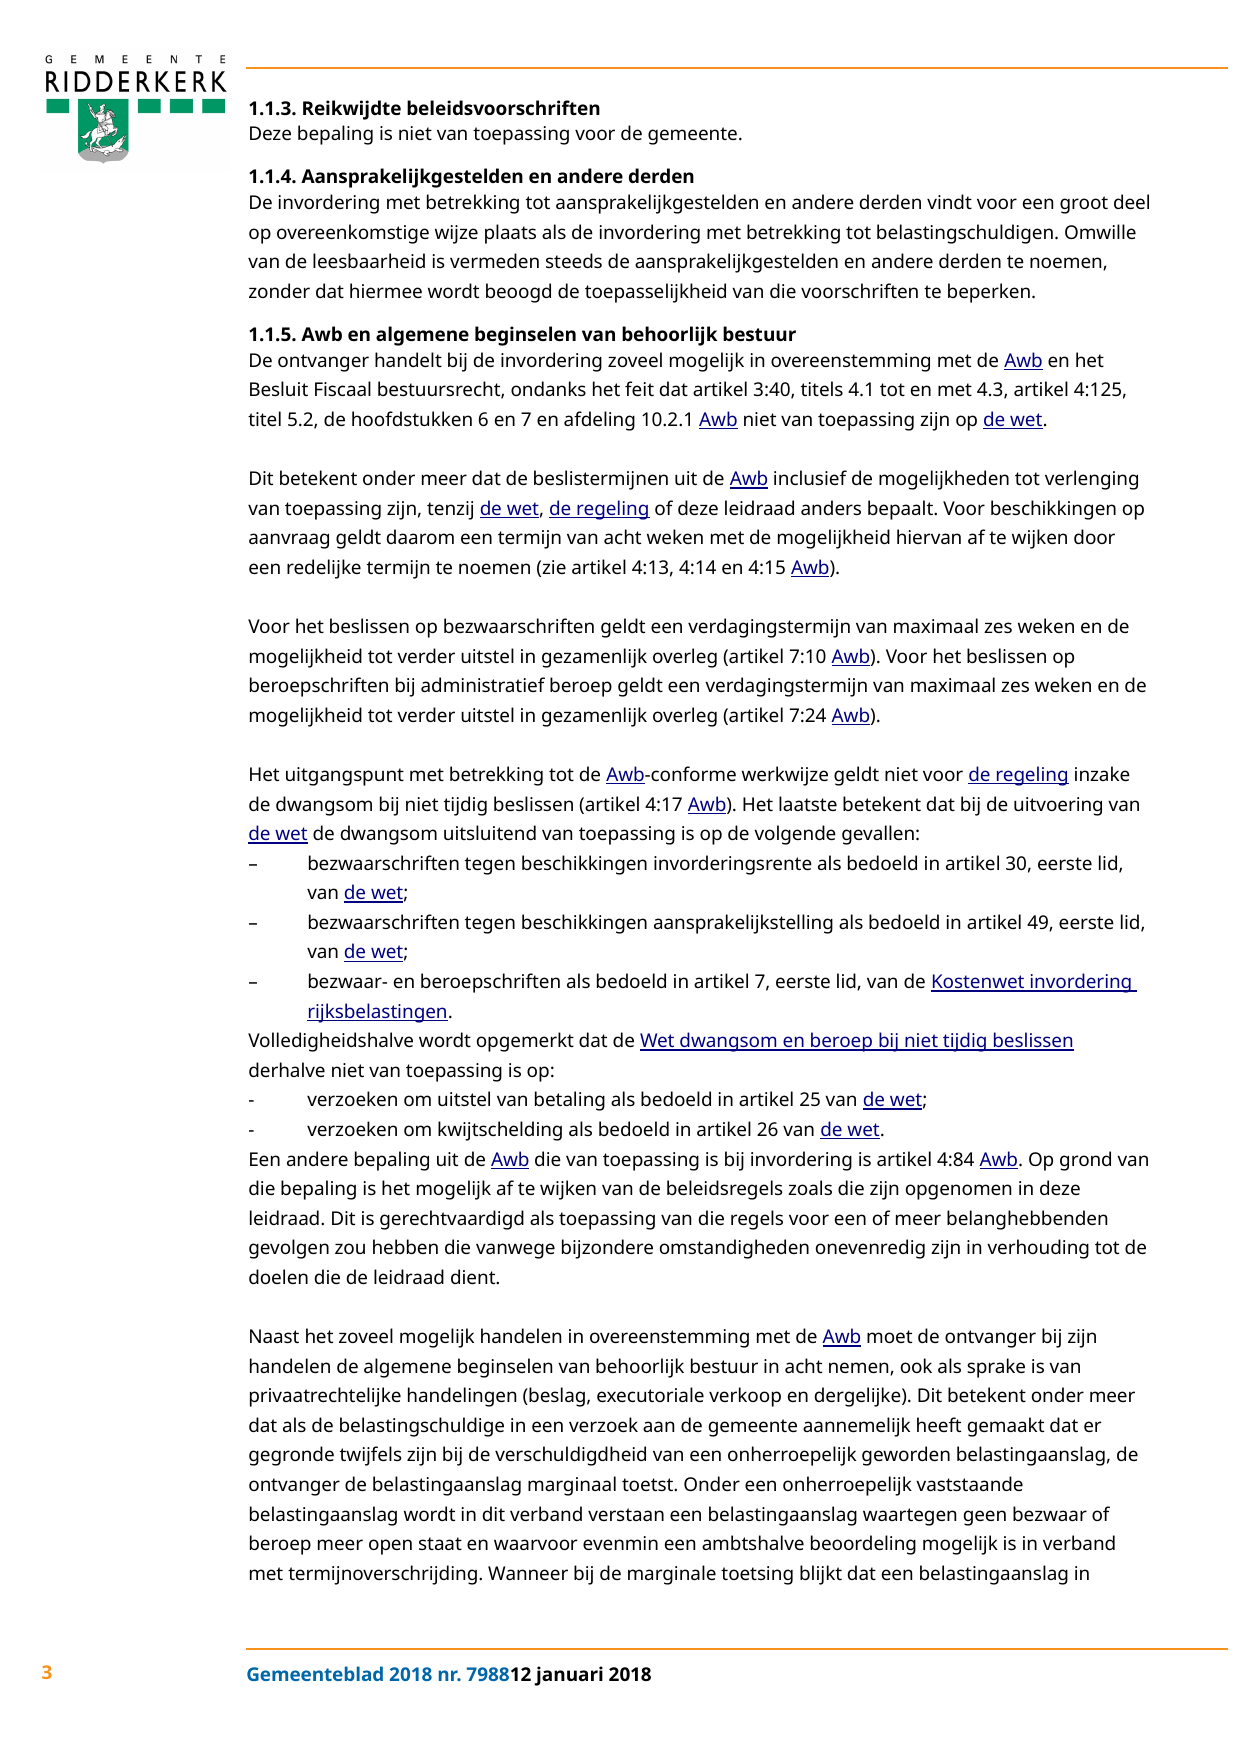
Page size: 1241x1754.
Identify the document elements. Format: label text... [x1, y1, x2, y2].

text Een andere bepaling uit de Awb die van toepassing is bij invordering is artikel 4:84 Awb. Op grond van die bepaling is het mogelijk af te wijken van de beleidsregels zoals die zijn opgenomen in deze leidraad. Dit is gerechtvaardigd als toepassing van die regels voor een of meer belanghebbenden gevolgen zou hebben die vanwege bijzondere omstandigheden onevenredig zijn in verhouding tot de doelen die de leidraad dient. [248, 1146, 1152, 1290]
text De invordering met betrekking tot aansprakelijkgestelden en andere derden vindt voor een groot deel op overeenkomstige wijze plaats als de invordering met betrekking tot belastingschuldigen. Omwille van de leesbaarheid is vermeden steeds de aansprakelijkgestelden en andere derden te noemen, zonder dat hiermee wordt beoogd de toepasselijkheid van die voorschriften te beperken. [248, 189, 1152, 304]
text Het uitgangspunt met betrekking tot de Awb-conforme werkwijze geldt niet voor de regeling inzake de dwangsom bij niet tijdig beslissen (artikel 4:17 Awb). Het laatste betekent dat bij de uitvoering van de wet de dwangsom uitsluitend van toepassing is op de volgende gevallen: [248, 761, 1152, 846]
text 1.1.4. Aansprakelijkgestelden en andere derden [248, 164, 1152, 189]
text Deze bepaling is niet van toepassing voor de gemeente. [248, 121, 1152, 146]
list bezwaarschriften tegen beschikkingen invorderingsrente als bedoeld in artikel 30, eerste lid, van de wet; [248, 850, 1152, 905]
list verzoeken om kwijtschelding als bedoeld in artikel 26 van de wet. [248, 1116, 1152, 1142]
list bezwaarschriften tegen beschikkingen aansprakelijkstelling als bedoeld in artikel 49, eerste lid, van de wet; [248, 909, 1152, 964]
text Dit betekent onder meer dat de beslistermijnen uit de Awb inclusief de mogelijkheden tot verlenging van toepassing zijn, tenzij de wet, de regeling of deze leidraad anders bepaalt. Voor beschikkingen op aanvraag geldt daarom een termijn van acht weken met de mogelijkheid hiervan af te wijken door een redelijke termijn te noemen (zie artikel 4:13, 4:14 en 4:15 Awb). [248, 465, 1152, 580]
text De ontvanger handelt bij de invordering zoveel mogelijk in overeenstemming met de Awb en het Besluit Fiscaal bestuursrecht, ondanks het feit dat artikel 3:40, titels 4.1 tot en met 4.3, artikel 4:125, titel 5.2, de hoofdstukken 6 en 7 en afdeling 10.2.1 Awb niet van toepassing zijn op de wet. [248, 347, 1152, 432]
text Volledigheidshalve wordt opgemerkt dat de Wet dwangsom en beroep bij niet tijdig beslissen derhalve niet van toepassing is op: [248, 1027, 1152, 1083]
text Naast het zoveel mogelijk handelen in overeenstemming met de Awb moet de ontvanger bij zijn handelen de algemene beginselen van behoorlijk bestuur in acht nemen, ook als sprake is van privaatrechtelijke handelingen (beslag, executoriale verkoop en dergelijke). Dit betekent onder meer dat als de belastingschuldige in een verzoek aan de gemeente aannemelijk heeft gemaakt dat er gegronde twijfels zijn bij de verschuldigdheid van een onherroepelijk geworden belastingaanslag, de ontvanger de belastingaanslag marginaal toetst. Onder een onherroepelijk vaststaande belastingaanslag wordt in dit verband verstaan een belastingaanslag waartegen geen bezwaar of beroep meer open staat en waarvoor evenmin een ambtshalve beoordeling mogelijk is in verband met termijnoverschrijding. Wanneer bij de marginale toetsing blijkt dat een belastingaanslag in [248, 1323, 1152, 1586]
text Voor het beslissen op bezwaarschriften geldt een verdagingstermijn van maximaal zes weken en de mogelijkheid tot verder uitstel in gezamenlijk overleg (artikel 7:10 Awb). Voor het beslissen op beroepschriften bij administratief beroep geldt een verdagingstermijn van maximaal zes weken en de mogelijkheid tot verder uitstel in gezamenlijk overleg (artikel 7:24 Awb). [248, 613, 1152, 728]
text 1.1.5. Awb en algemene beginselen van behoorlijk bestuur [248, 321, 1152, 347]
list verzoeken om uitstel van betaling als bedoeld in artikel 25 van de wet; [248, 1087, 1152, 1112]
picture [41, 47, 231, 172]
list bezwaar- en beroepschriften als bedoeld in artikel 7, eerste lid, van de Kostenwet invordering rijksbelastingen. [248, 968, 1152, 1023]
text 1.1.3. Reikwijdte beleidsvoorschriften [248, 95, 1152, 121]
